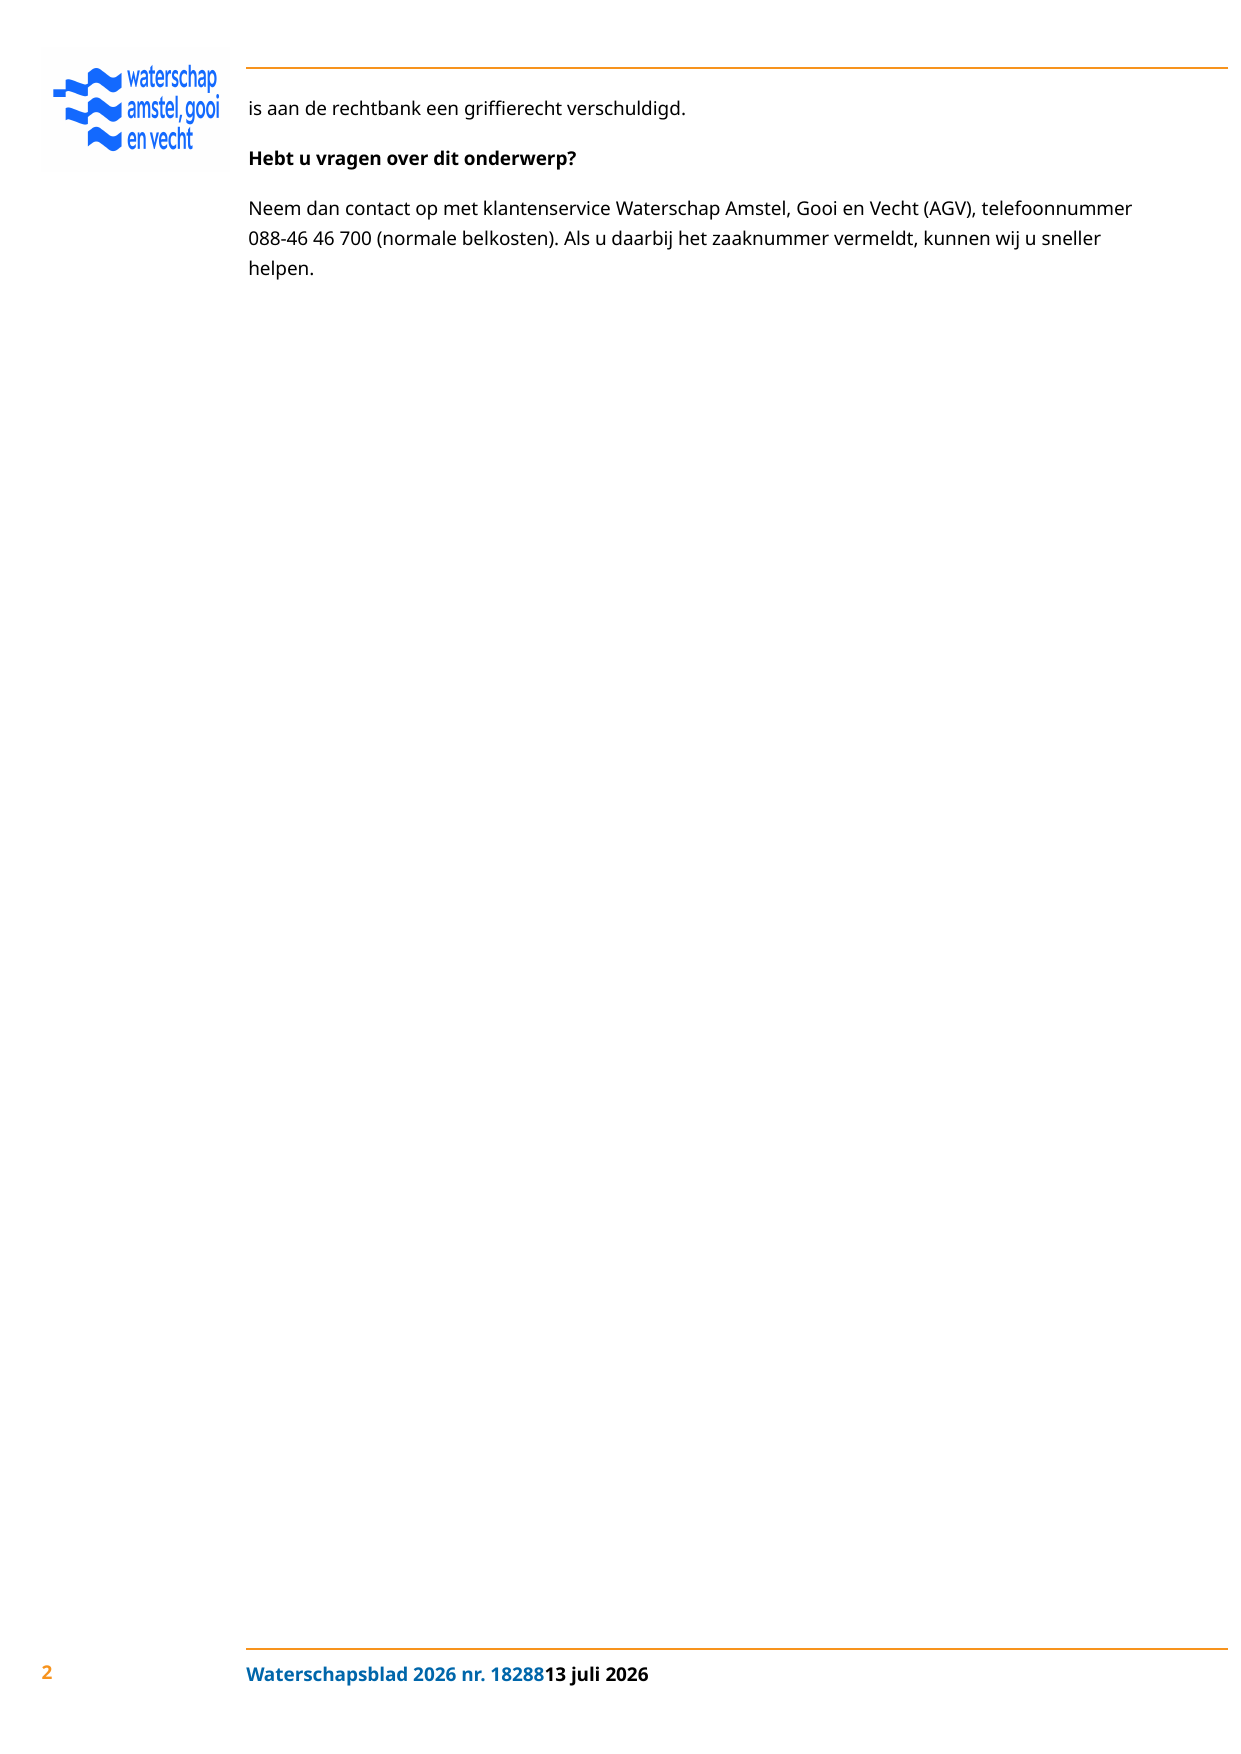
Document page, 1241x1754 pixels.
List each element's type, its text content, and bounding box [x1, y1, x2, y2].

text is aan de rechtbank een griffierecht verschuldigd. [248, 95, 1152, 121]
text Neem dan contact op met klantenservice Waterschap Amstel, Gooi en Vecht (AGV), telefoonnummer 088-46 46 700 (normale belkosten). Als u daarbij het zaaknummer vermeldt, kunnen wij u sneller helpen. [248, 196, 1152, 281]
picture [41, 47, 231, 172]
text Hebt u vragen over dit onderwerp? [248, 145, 1152, 171]
